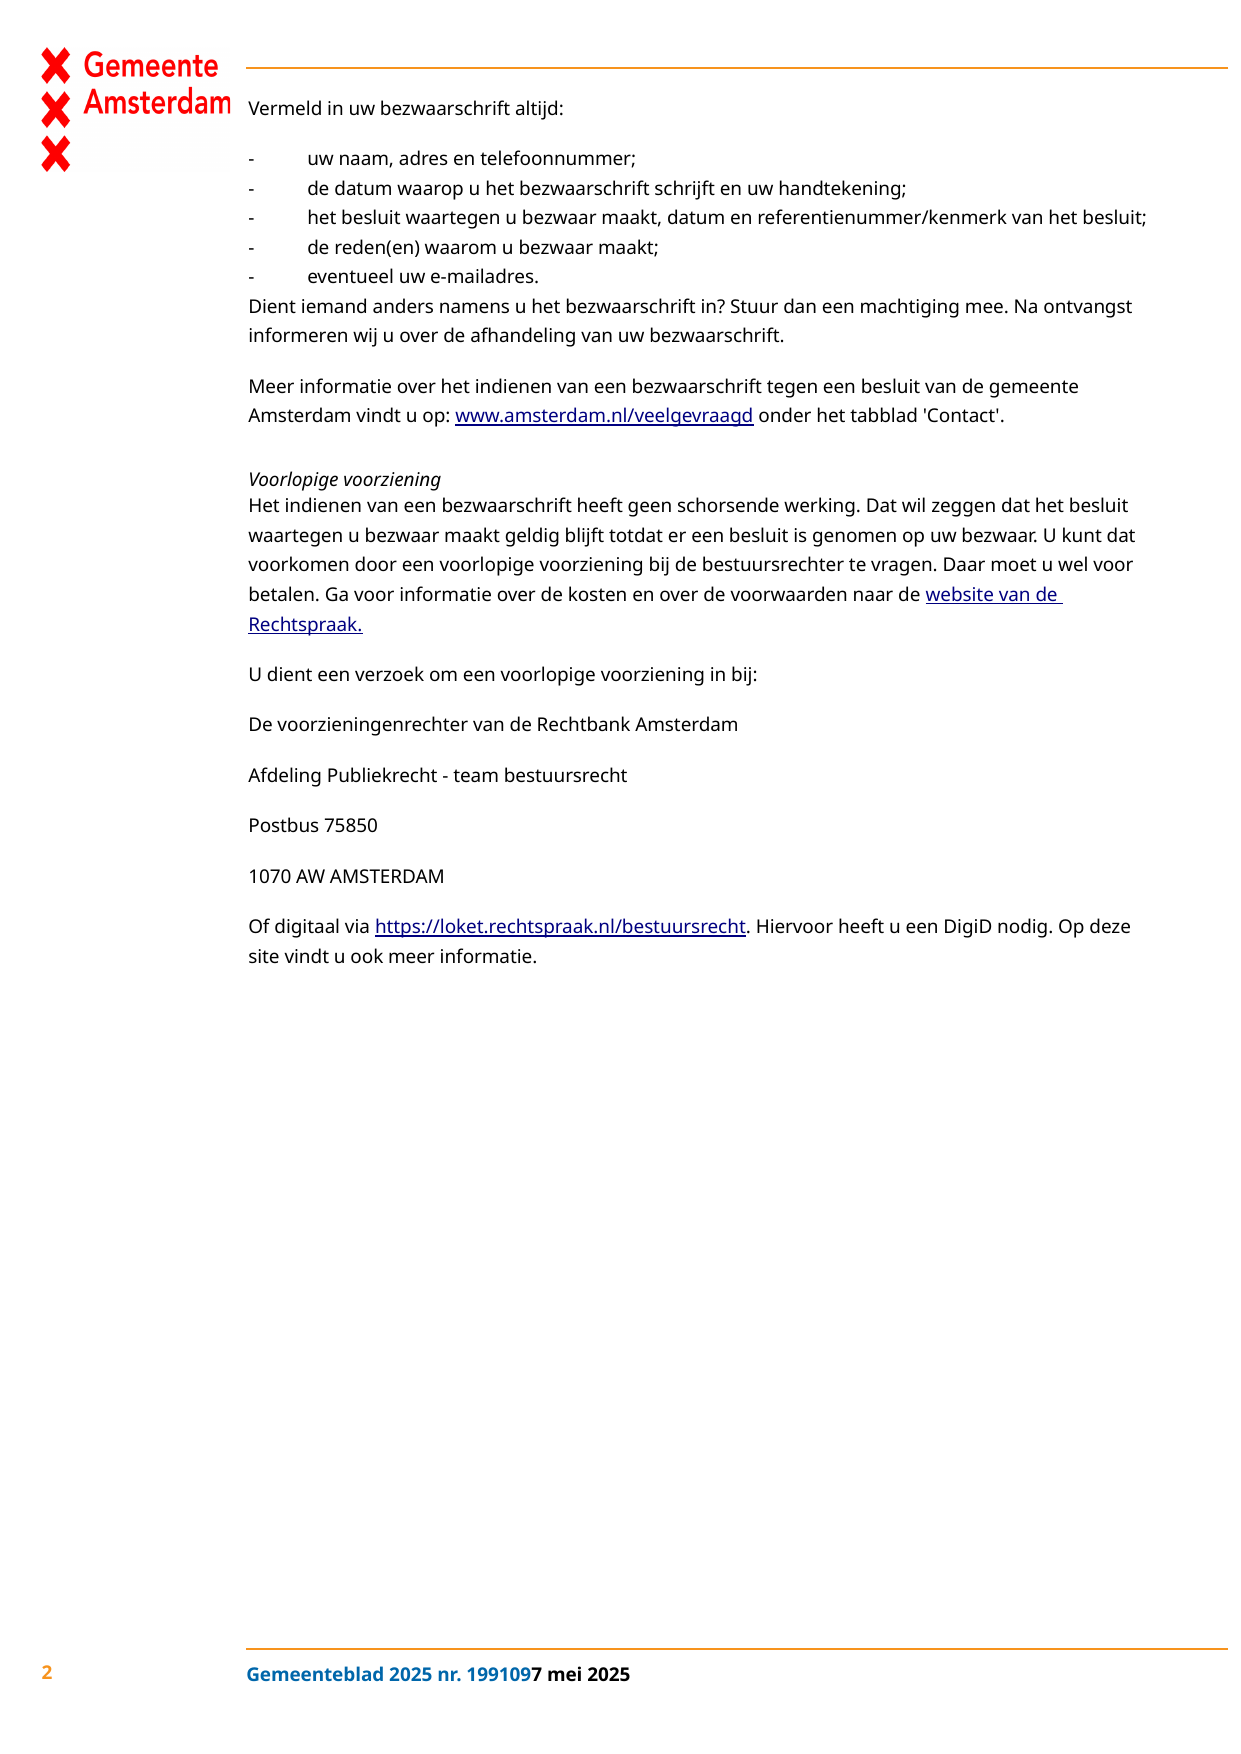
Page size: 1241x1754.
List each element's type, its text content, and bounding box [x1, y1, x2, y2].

list uw naam, adres en telefoonnummer; [248, 145, 1152, 171]
list eventueel uw e-mailadres. [248, 263, 1152, 289]
list de datum waarop u het bezwaarschrift schrijft en uw handtekening; [248, 175, 1152, 201]
text U dient een verzoek om een voorlopige voorziening in bij: [248, 661, 1152, 687]
text Postbus 75850 [248, 812, 1152, 838]
text Meer informatie over het indienen van een bezwaarschrift tegen een besluit van de gemeente Amsterdam vindt u op: www.amsterdam.nl/veelgevraagd onder het tabblad 'Contact'. [248, 373, 1152, 428]
text 1070 AW AMSTERDAM [248, 863, 1152, 888]
text De voorzieningenrechter van de Rechtbank Amsterdam [248, 712, 1152, 737]
list het besluit waartegen u bezwaar maakt, datum en referentienummer/kenmerk van het besluit; [248, 204, 1152, 230]
text Vermeld in uw bezwaarschrift altijd: [248, 95, 1152, 121]
text Afdeling Publiekrecht - team bestuursrecht [248, 762, 1152, 788]
text Het indienen van een bezwaarschrift heeft geen schorsende werking. Dat wil zeggen dat het besluit waartegen u bezwaar maakt geldig blijft totdat er een besluit is genomen op uw bezwaar. U kunt dat voorkomen door een voorlopige voorziening bij de bestuursrechter te vragen. Daar moet u wel voor betalen. Ga voor informatie over de kosten en over de voorwaarden naar de website van de Rechtspraak. [248, 492, 1152, 636]
picture [41, 47, 231, 172]
text Voorlopige voorziening [248, 467, 1152, 492]
list de reden(en) waarom u bezwaar maakt; [248, 234, 1152, 260]
text Dient iemand anders namens u het bezwaarschrift in? Stuur dan een machtiging mee. Na ontvangst informeren wij u over de afhandeling van uw bezwaarschrift. [248, 293, 1152, 348]
text Of digitaal via https://loket.rechtspraak.nl/bestuursrecht. Hiervoor heeft u een DigiD nodig. Op deze site vindt u ook meer informatie. [248, 913, 1152, 968]
